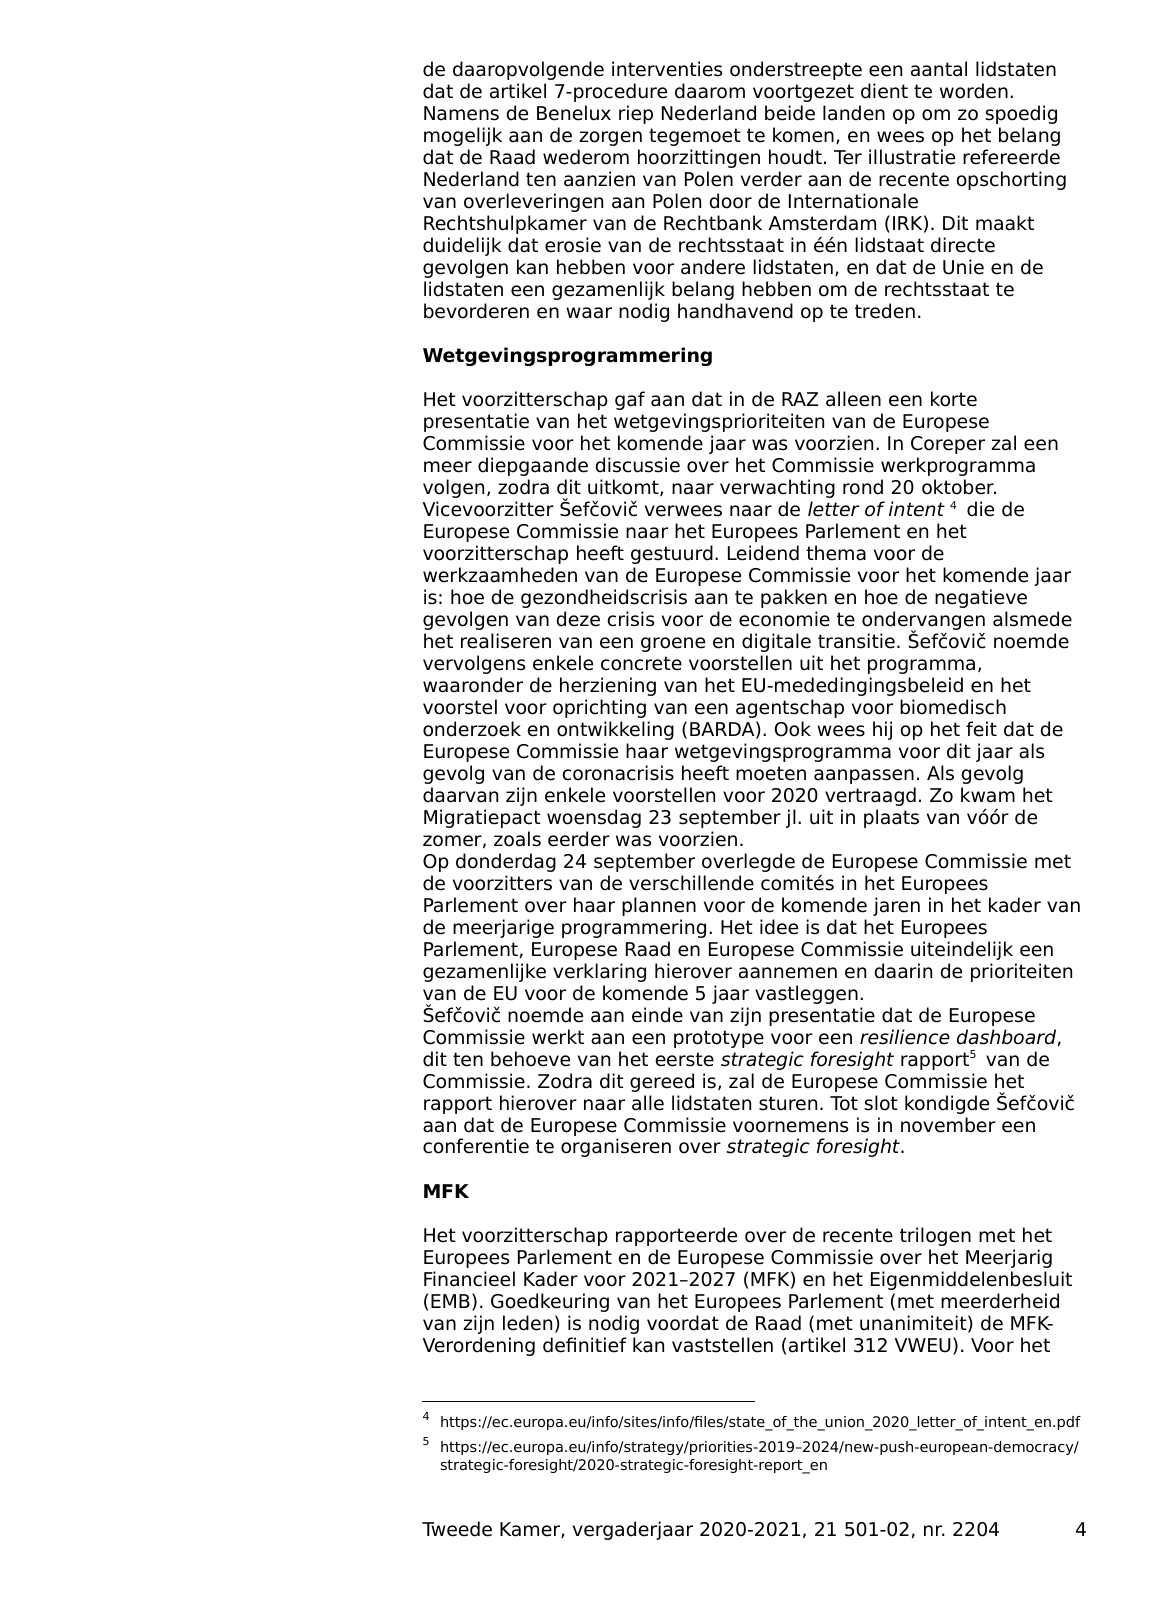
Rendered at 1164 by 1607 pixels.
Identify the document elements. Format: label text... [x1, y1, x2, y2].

text de daaropvolgende interventies onderstreepte een aantal lidstaten dat de artikel 7-procedure daarom voortgezet dient te worden. Namens de Benelux riep Nederland beide landen op om zo spoedig mogelijk aan de zorgen tegemoet te komen, en wees op het belang dat de Raad wederom hoorzittingen houdt. Ter illustratie refereerde Nederland ten aanzien van Polen verder aan de recente opschorting van overleveringen aan Polen door de Internationale Rechtshulpkamer van de Rechtbank Amsterdam (IRK). Dit maakt duidelijk dat erosie van de rechtsstaat in één lidstaat directe gevolgen kan hebben voor andere lidstaten, en dat de Unie en de lidstaten een gezamenlijk belang hebben om de rechtsstaat te bevorderen en waar nodig handhavend op te treden. [422, 59, 1087, 323]
text Šefčovič noemde aan einde van zijn presentatie dat de Europese Commissie werkt aan een prototype voor een resilience dashboard, dit ten behoeve van het eerste strategic foresight rapport van de Commissie. Zodra dit gereed is, zal de Europese Commissie het rapport hierover naar alle lidstaten sturen. Tot slot kondigde Šefčovič aan dat de Europese Commissie voornemens is in november een conferentie te organiseren over strategic foresight. [422, 1004, 1087, 1158]
text Op donderdag 24 september overlegde de Europese Commissie met de voorzitters van de verschillende comités in het Europees Parlement over haar plannen voor de komende jaren in het kader van de meerjarige programmering. Het idee is dat het Europees Parlement, Europese Raad en Europese Commissie uiteindelijk een gezamenlijke verklaring hierover aannemen en daarin de prioriteiten van de EU voor de komende 5 jaar vastleggen. [422, 851, 1087, 1004]
text Vicevoorzitter Šefčovič verwees naar de letter of intent die de Europese Commissie naar het Europees Parlement en het voorzitterschap heeft gestuurd. Leidend thema voor de werkzaamheden van de Europese Commissie voor het komende jaar is: hoe de gezondheidscrisis aan te pakken en hoe de negatieve gevolgen van deze crisis voor de economie te ondervangen alsmede het realiseren van een groene en digitale transitie. Šefčovič noemde vervolgens enkele concrete voorstellen uit het programma, waaronder de herziening van het EU-mededingingsbeleid en het voorstel voor oprichting van een agentschap voor biomedisch onderzoek en ontwikkeling (BARDA). Ook wees hij op het feit dat de Europese Commissie haar wetgevingsprogramma voor dit jaar als gevolg van de coronacrisis heeft moeten aanpassen. Als gevolg daarvan zijn enkele voorstellen voor 2020 vertraagd. Zo kwam het Migratiepact woensdag 23 september jl. uit in plaats van vóór de zomer, zoals eerder was voorzien. [422, 499, 1087, 851]
text Het voorzitterschap rapporteerde over de recente trilogen met het Europees Parlement en de Europese Commissie over het Meerjarig Financieel Kader voor 2021–2027 (MFK) en het Eigenmiddelenbesluit (EMB). Goedkeuring van het Europees Parlement (met meerderheid van zijn leden) is nodig voordat de Raad (met unanimiteit) de MFK-Verordening definitief kan vaststellen (artikel 312 VWEU). Voor het [422, 1225, 1087, 1357]
text https://ec.europa.eu/info/strategy/priorities-2019–2024/new-push-european-democracy/strategic-foresight/2020-strategic-foresight-report_en [422, 1435, 1087, 1474]
subtitle Wetgevingsprogrammering [422, 345, 1087, 367]
subtitle MFK [422, 1181, 1087, 1203]
text Het voorzitterschap gaf aan dat in de RAZ alleen een korte presentatie van het wetgevingsprioriteiten van de Europese Commissie voor het komende jaar was voorzien. In Coreper zal een meer diepgaande discussie over het Commissie werkprogramma volgen, zodra dit uitkomt, naar verwachting rond 20 oktober. [422, 389, 1087, 499]
text https://ec.europa.eu/info/sites/info/files/state_of_the_union_2020_letter_of_intent_en.pdf [422, 1410, 1087, 1432]
